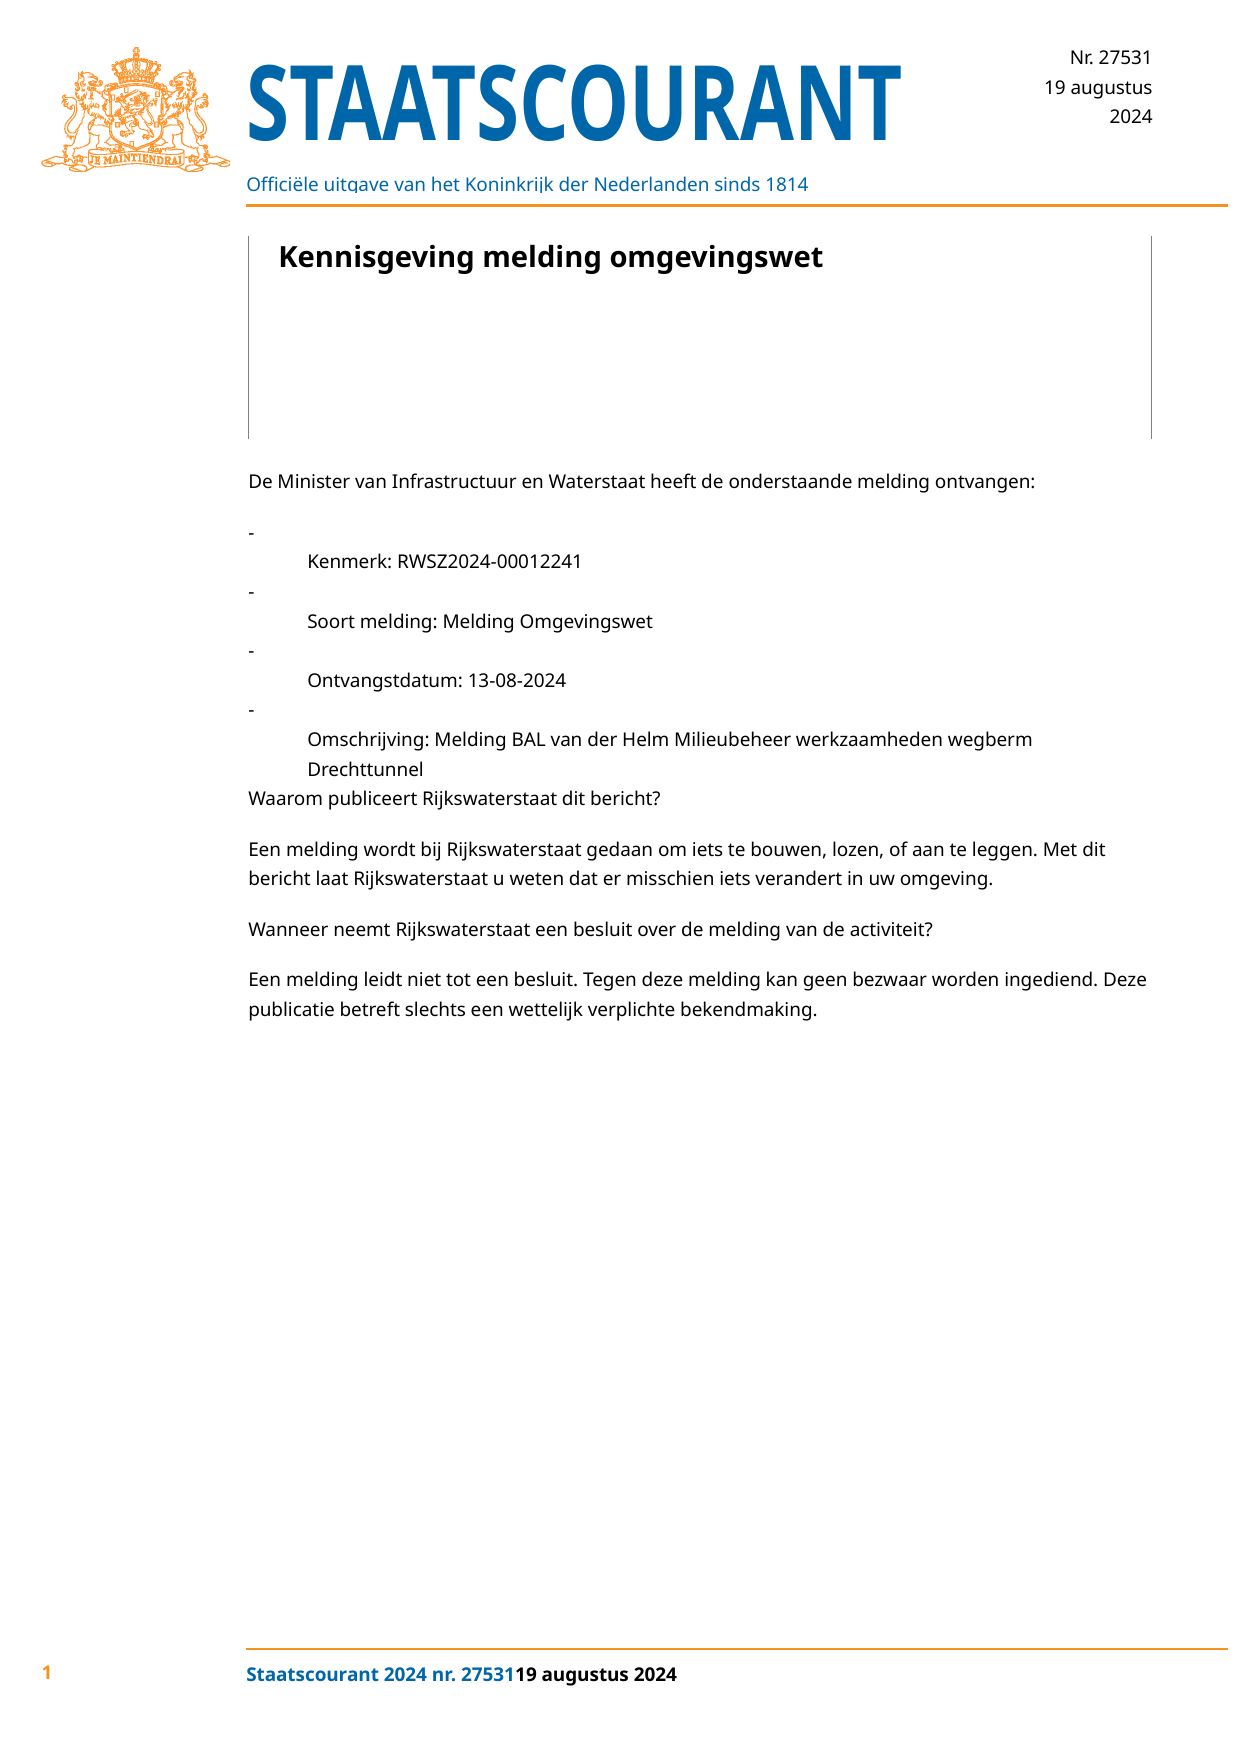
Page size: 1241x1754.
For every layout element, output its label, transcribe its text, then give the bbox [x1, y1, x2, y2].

text Wanneer neemt Rijkswaterstaat een besluit over de melding van de activiteit? [248, 916, 1152, 941]
table_header [850, 414, 1151, 439]
picture [912, 236, 1090, 414]
text Een melding leidt niet tot een besluit. Tegen deze melding kan geen bezwaar worden ingediend. Deze publicatie betreft slechts een wettelijk verplichte bekendmaking. [248, 966, 1152, 1021]
table_header [850, 236, 912, 413]
text Waarom publiceert Rijkswaterstaat dit bericht? [248, 785, 1152, 811]
text De Minister van Infrastructuur en Waterstaat heeft de onderstaande melding ontvangen: [248, 469, 1152, 494]
table_header Kennisgeving melding omgevingswet [249, 236, 850, 439]
text Een melding wordt bij Rijkswaterstaat gedaan om iets te bouwen, lozen, of aan te leggen. Met dit bericht laat Rijkswaterstaat u weten dat er misschien iets verandert in uw omgeving. [248, 836, 1152, 891]
list Omschrijving: Melding BAL van der Helm Milieubeheer werkzaamheden wegberm Drechttunnel [248, 726, 1152, 781]
list Ontvangstdatum: 13-08-2024 [248, 667, 1152, 693]
list Kenmerk: RWSZ2024-00012241 [248, 549, 1152, 574]
table_header [1090, 236, 1151, 413]
list Soort melding: Melding Omgevingswet [248, 608, 1152, 633]
picture [41, 47, 231, 172]
